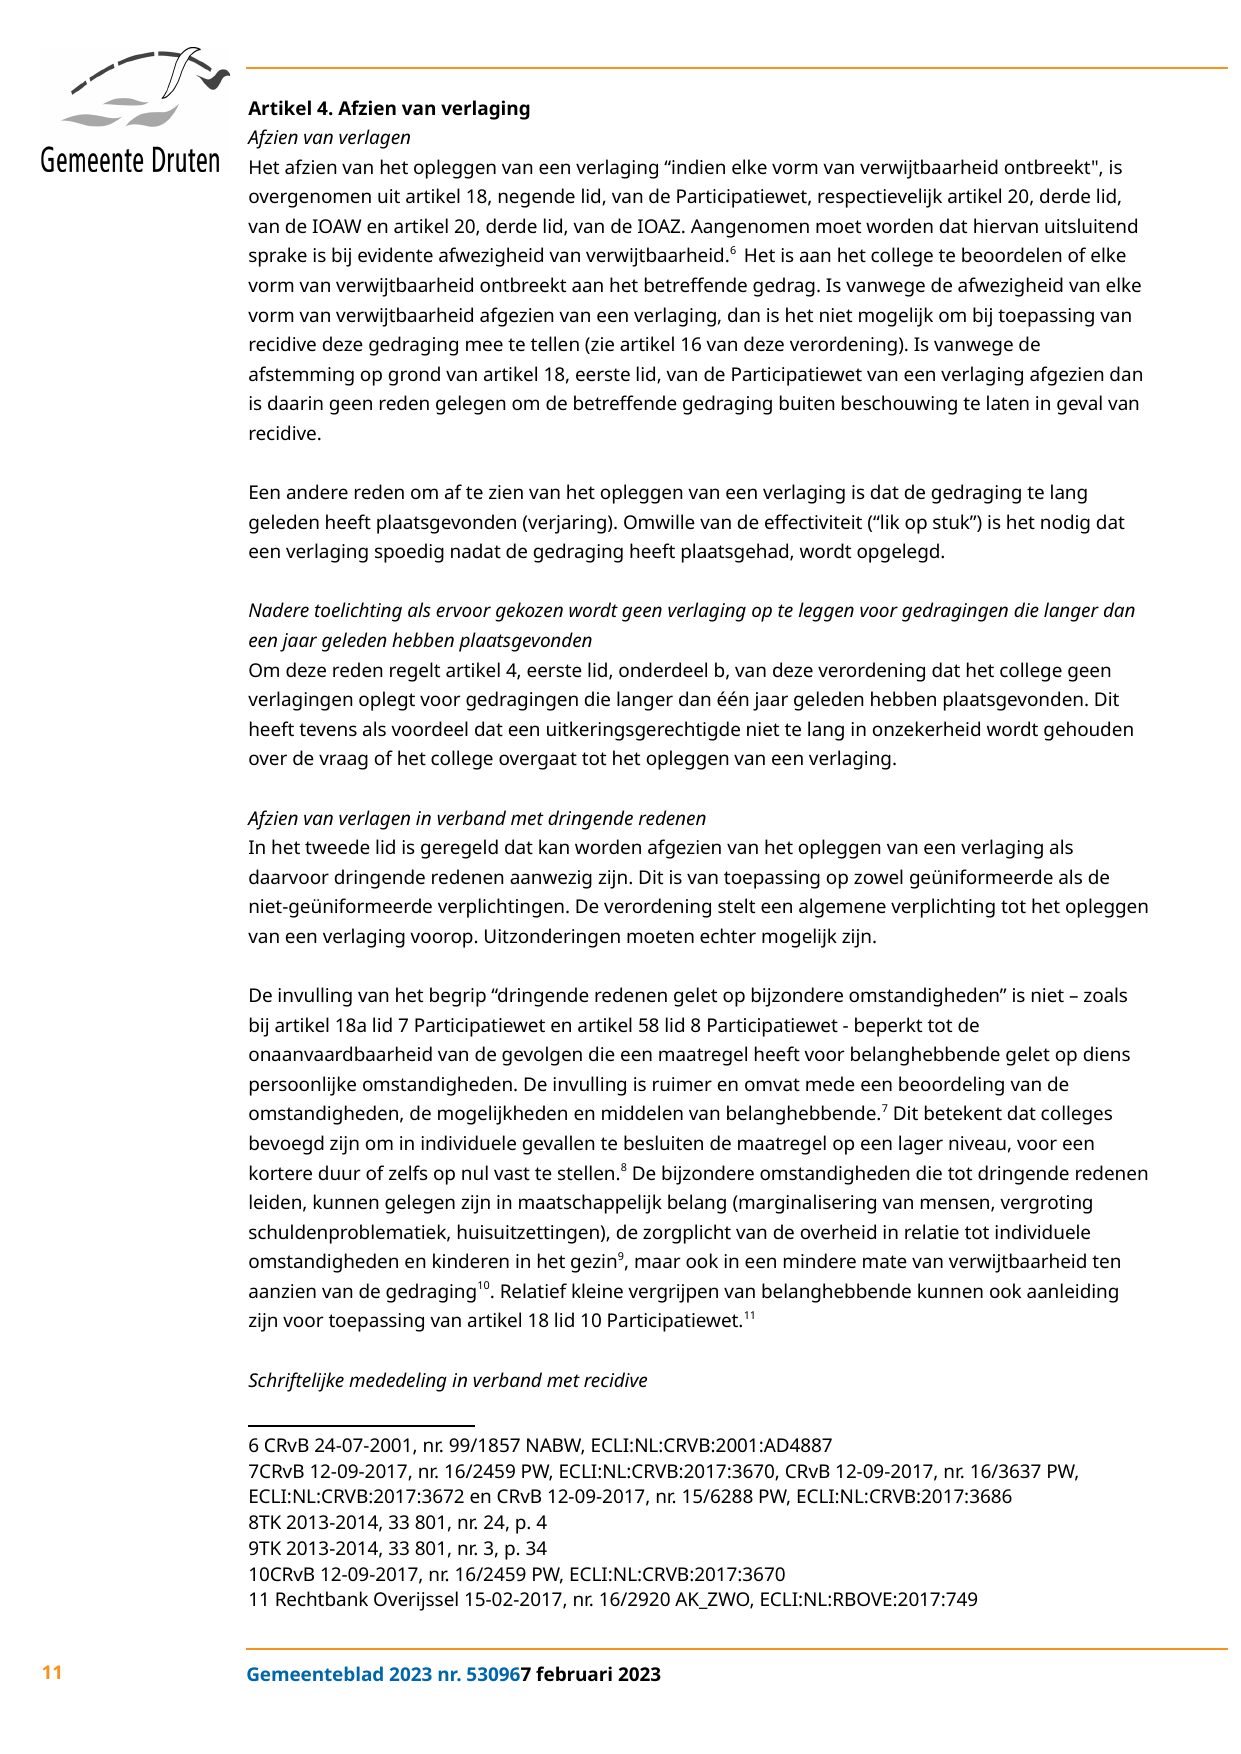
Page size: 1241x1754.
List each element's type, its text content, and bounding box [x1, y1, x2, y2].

text CRvB 12-09-2017, nr. 16/2459 PW, ECLI:NL:CRVB:2017:3670 [248, 1561, 1152, 1586]
text Artikel 4. Afzien van verlaging [248, 95, 1152, 121]
text Rechtbank Overijssel 15-02-2017, nr. 16/2920 AK_ZWO, ECLI:NL:RBOVE:2017:749 [248, 1586, 1152, 1612]
text Schriftelijke mededeling in verband met recidive [248, 1367, 1152, 1393]
text TK 2013-2014, 33 801, nr. 24, p. 4 [248, 1509, 1152, 1535]
text De invulling van het begrip “dringende redenen gelet op bijzondere omstandigheden” is niet – zoals bij artikel 18a lid 7 Participatiewet en artikel 58 lid 8 Participatiewet - beperkt tot de onaanvaardbaarheid van de gevolgen die een maatregel heeft voor belanghebbende gelet op diens persoonlijke omstandigheden. De invulling is ruimer en omvat mede een beoordeling van de omstandigheden, de mogelijkheden en middelen van belanghebbende. Dit betekent dat colleges bevoegd zijn om in individuele gevallen te besluiten de maatregel op een lager niveau, voor een kortere duur of zelfs op nul vast te stellen. De bijzondere omstandigheden die tot dringende redenen leiden, kunnen gelegen zijn in maatschappelijk belang (marginalisering van mensen, vergroting schuldenproblematiek, huisuitzettingen), de zorgplicht van de overheid in relatie tot individuele omstandigheden en kinderen in het gezin, maar ook in een mindere mate van verwijtbaarheid ten aanzien van de gedraging. Relatief kleine vergrijpen van belanghebbende kunnen ook aanleiding zijn voor toepassing van artikel 18 lid 10 Participatiewet. [248, 982, 1152, 1333]
text Het afzien van het opleggen van een verlaging “indien elke vorm van verwijtbaarheid ontbreekt", is overgenomen uit artikel 18, negende lid, van de Participatiewet, respectievelijk artikel 20, derde lid, van de IOAW en artikel 20, derde lid, van de IOAZ. Aangenomen moet worden dat hiervan uitsluitend sprake is bij evidente afwezigheid van verwijtbaarheid. Het is aan het college te beoordelen of elke vorm van verwijtbaarheid ontbreekt aan het betreffende gedrag. Is vanwege de afwezigheid van elke vorm van verwijtbaarheid afgezien van een verlaging, dan is het niet mogelijk om bij toepassing van recidive deze gedraging mee te tellen (zie artikel 16 van deze verordening). Is vanwege de afstemming op grond van artikel 18, eerste lid, van de Participatiewet van een verlaging afgezien dan is daarin geen reden gelegen om de betreffende gedraging buiten beschouwing te laten in geval van recidive. [248, 154, 1152, 446]
text In het tweede lid is geregeld dat kan worden afgezien van het opleggen van een verlaging als daarvoor dringende redenen aanwezig zijn. Dit is van toepassing op zowel geüniformeerde als de niet-geüniformeerde verplichtingen. De verordening stelt een algemene verplichting tot het opleggen van een verlaging voorop. Uitzonderingen moeten echter mogelijk zijn. [248, 834, 1152, 949]
text Afzien van verlagen [248, 124, 1152, 150]
text TK 2013-2014, 33 801, nr. 3, p. 34 [248, 1535, 1152, 1561]
text Nadere toelichting als ervoor gekozen wordt geen verlaging op te leggen voor gedragingen die langer dan een jaar geleden hebben plaatsgevonden [248, 598, 1152, 653]
text Afzien van verlagen in verband met dringende redenen [248, 805, 1152, 831]
text CRvB 12-09-2017, nr. 16/2459 PW, ECLI:NL:CRVB:2017:3670, CRvB 12-09-2017, nr. 16/3637 PW, ECLI:NL:CRVB:2017:3672 en CRvB 12-09-2017, nr. 15/6288 PW, ECLI:NL:CRVB:2017:3686 [248, 1458, 1152, 1509]
text CRvB 24-07-2001, nr. 99/1857 NABW, ECLI:NL:CRVB:2001:AD4887 [248, 1432, 1152, 1458]
text Een andere reden om af te zien van het opleggen van een verlaging is dat de gedraging te lang geleden heeft plaatsgevonden (verjaring). Omwille van de effectiviteit (“lik op stuk”) is het nodig dat een verlaging spoedig nadat de gedraging heeft plaatsgehad, wordt opgelegd. [248, 479, 1152, 564]
picture [41, 47, 231, 172]
text Om deze reden regelt artikel 4, eerste lid, onderdeel b, van deze verordening dat het college geen verlagingen oplegt voor gedragingen die langer dan één jaar geleden hebben plaatsgevonden. Dit heeft tevens als voordeel dat een uitkeringsgerechtigde niet te lang in onzekerheid wordt gehouden over de vraag of het college overgaat tot het opleggen van een verlaging. [248, 657, 1152, 771]
